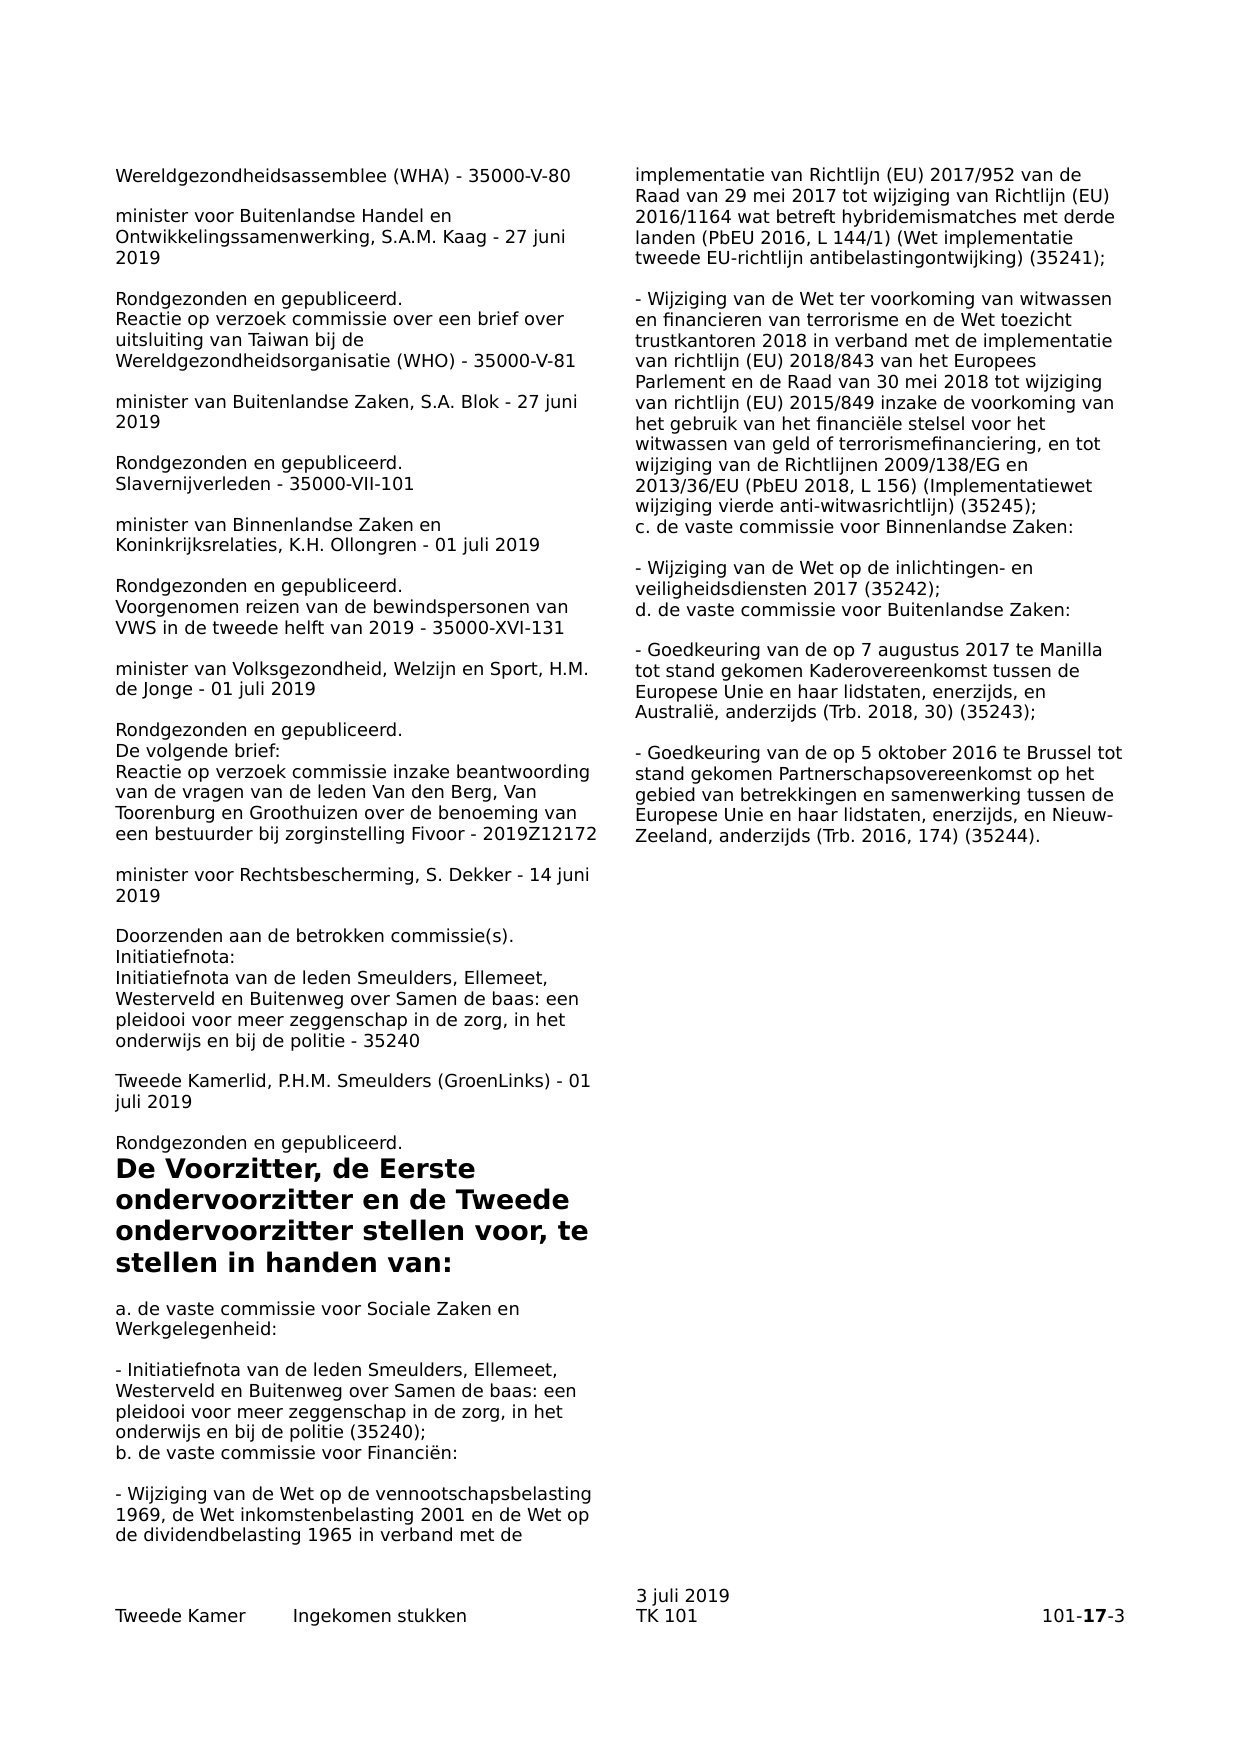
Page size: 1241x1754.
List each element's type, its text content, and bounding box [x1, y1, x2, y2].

text - Goedkeuring van de op 7 augustus 2017 te Manilla tot stand gekomen Kaderovereenkomst tussen de Europese Unie en haar lidstaten, enerzijds, en Australië, anderzijds (Trb. 2018, 30) (35243); [635, 640, 1125, 723]
text Slavernijverleden - 35000-VII-101 [115, 474, 605, 494]
text a. de vaste commissie voor Sociale Zaken en Werkgelegenheid: [115, 1298, 605, 1340]
text Wereldgezondheidsassemblee (WHA) - 35000-V-80 [115, 165, 605, 186]
text b. de vaste commissie voor Financiën: [115, 1443, 605, 1464]
text Initiatiefnota: [115, 947, 605, 968]
text Reactie op verzoek commissie inzake beantwoording van de vragen van de leden Van den Berg, Van Toorenburg en Groothuizen over de benoeming van een bestuurder bij zorginstelling Fivoor - 2019Z12172 [115, 761, 605, 845]
text - Wijziging van de Wet op de inlichtingen- en veiligheidsdiensten 2017 (35242); [635, 558, 1125, 599]
text - Goedkeuring van de op 5 oktober 2016 te Brussel tot stand gekomen Partnerschapsovereenkomst op het gebied van betrekkingen en samenwerking tussen de Europese Unie en haar lidstaten, enerzijds, en Nieuw-Zeeland, anderzijds (Trb. 2016, 174) (35244). [635, 743, 1125, 847]
text minister voor Buitenlandse Handel en Ontwikkelingssamenwerking, S.A.M. Kaag - 27 juni 2019 [115, 206, 605, 268]
text minister van Buitenlandse Zaken, S.A. Blok - 27 juni 2019 [115, 392, 605, 433]
text - Wijziging van de Wet ter voorkoming van witwassen en financieren van terrorisme en de Wet toezicht trustkantoren 2018 in verband met de implementatie van richtlijn (EU) 2018/843 van het Europees Parlement en de Raad van 30 mei 2018 tot wijziging van richtlijn (EU) 2015/849 inzake de voorkoming van het gebruik van het financiële stelsel voor het witwassen van geld of terrorismefinanciering, en tot wijziging van de Richtlijnen 2009/138/EG en 2013/36/EU (PbEU 2018, L 156) (Implementatiewet wijziging vierde anti-witwasrichtlijn) (35245); [635, 289, 1125, 517]
title De Voorzitter, de Eerste ondervoorzitter en de Tweede ondervoorzitter stellen voor, te stellen in handen van: [115, 1153, 605, 1278]
text minister voor Rechtsbescherming, S. Dekker - 14 juni 2019 [115, 865, 605, 906]
text minister van Volksgezondheid, Welzijn en Sport, H.M. de Jonge - 01 juli 2019 [115, 658, 605, 700]
text Rondgezonden en gepubliceerd. [115, 1133, 605, 1153]
text minister van Binnenlandse Zaken en Koninkrijksrelaties, K.H. Ollongren - 01 juli 2019 [115, 514, 605, 556]
text Tweede Kamerlid, P.H.M. Smeulders (GroenLinks) - 01 juli 2019 [115, 1071, 605, 1113]
text d. de vaste commissie voor Buitenlandse Zaken: [635, 599, 1125, 620]
text Rondgezonden en gepubliceerd. [115, 453, 605, 474]
text implementatie van Richtlijn (EU) 2017/952 van de Raad van 29 mei 2017 tot wijziging van Richtlijn (EU) 2016/1164 wat betreft hybridemismatches met derde landen (PbEU 2016, L 144/1) (Wet implementatie tweede EU-richtlijn antibelastingontwijking) (35241); [635, 165, 1125, 269]
text Voorgenomen reizen van de bewindspersonen van VWS in de tweede helft van 2019 - 35000-XVI-131 [115, 597, 605, 638]
text Rondgezonden en gepubliceerd. [115, 720, 605, 741]
text - Wijziging van de Wet op de vennootschapsbelasting 1969, de Wet inkomstenbelasting 2001 en de Wet op de dividendbelasting 1965 in verband met de [115, 1484, 605, 1546]
text Doorzenden aan de betrokken commissie(s). [115, 926, 605, 947]
text - Initiatiefnota van de leden Smeulders, Ellemeet, Westerveld en Buitenweg over Samen de baas: een pleidooi voor meer zeggenschap in de zorg, in het onderwijs en bij de politie (35240); [115, 1360, 605, 1443]
text De volgende brief: [115, 741, 605, 761]
text c. de vaste commissie voor Binnenlandse Zaken: [635, 517, 1125, 538]
text Rondgezonden en gepubliceerd. [115, 576, 605, 597]
text Rondgezonden en gepubliceerd. [115, 288, 605, 309]
text Reactie op verzoek commissie over een brief over uitsluiting van Taiwan bij de Wereldgezondheidsorganisatie (WHO) - 35000-V-81 [115, 309, 605, 372]
text Initiatiefnota van de leden Smeulders, Ellemeet, Westerveld en Buitenweg over Samen de baas: een pleidooi voor meer zeggenschap in de zorg, in het onderwijs en bij de politie - 35240 [115, 968, 605, 1051]
